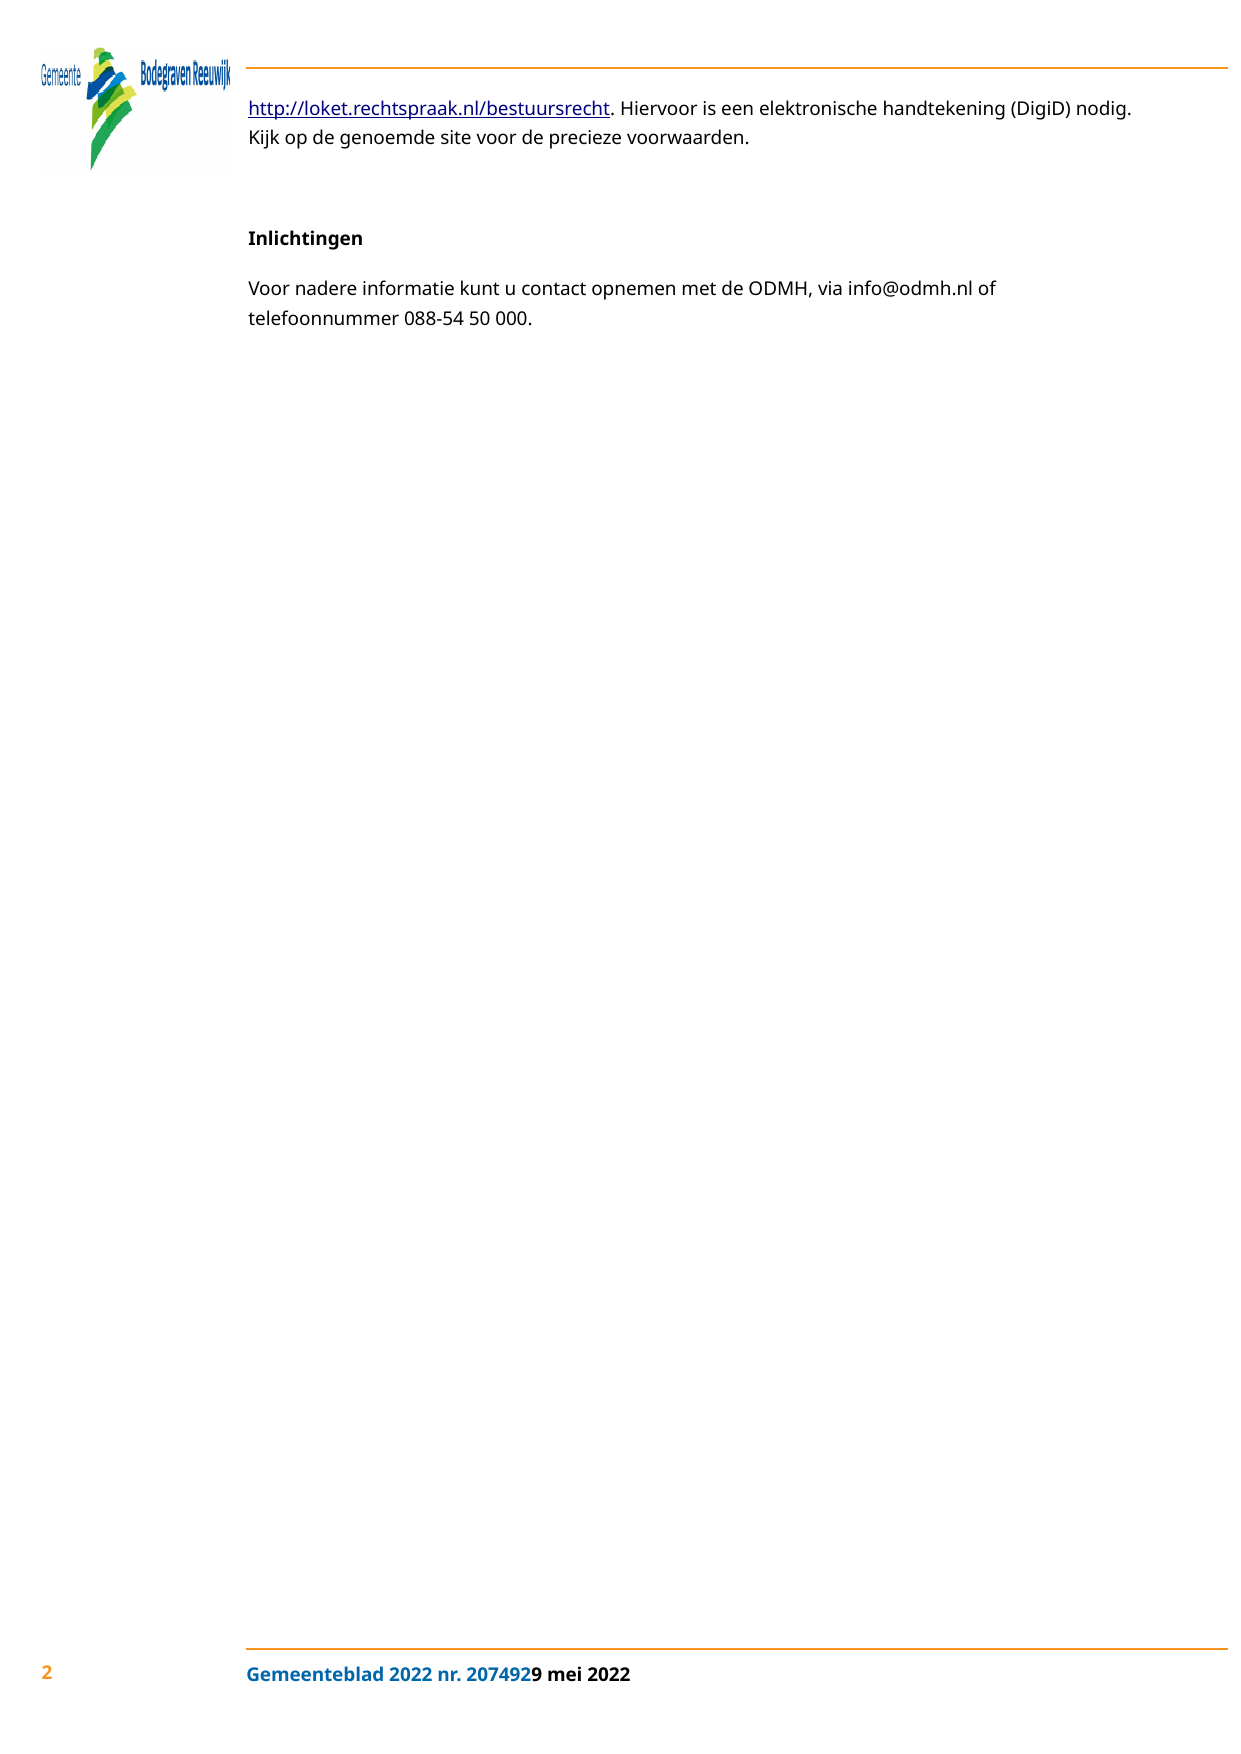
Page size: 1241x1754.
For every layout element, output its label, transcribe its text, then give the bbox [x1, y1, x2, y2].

text http://loket.rechtspraak.nl/bestuursrecht. Hiervoor is een elektronische handtekening (DigiD) nodig. Kijk op de genoemde site voor de precieze voorwaarden. [248, 95, 1152, 150]
text Voor nadere informatie kunt u contact opnemen met de ODMH, via info@odmh.nl of telefoonnummer 088-54 50 000. [248, 276, 1152, 331]
picture [41, 47, 231, 172]
text Inlichtingen [248, 225, 1152, 251]
